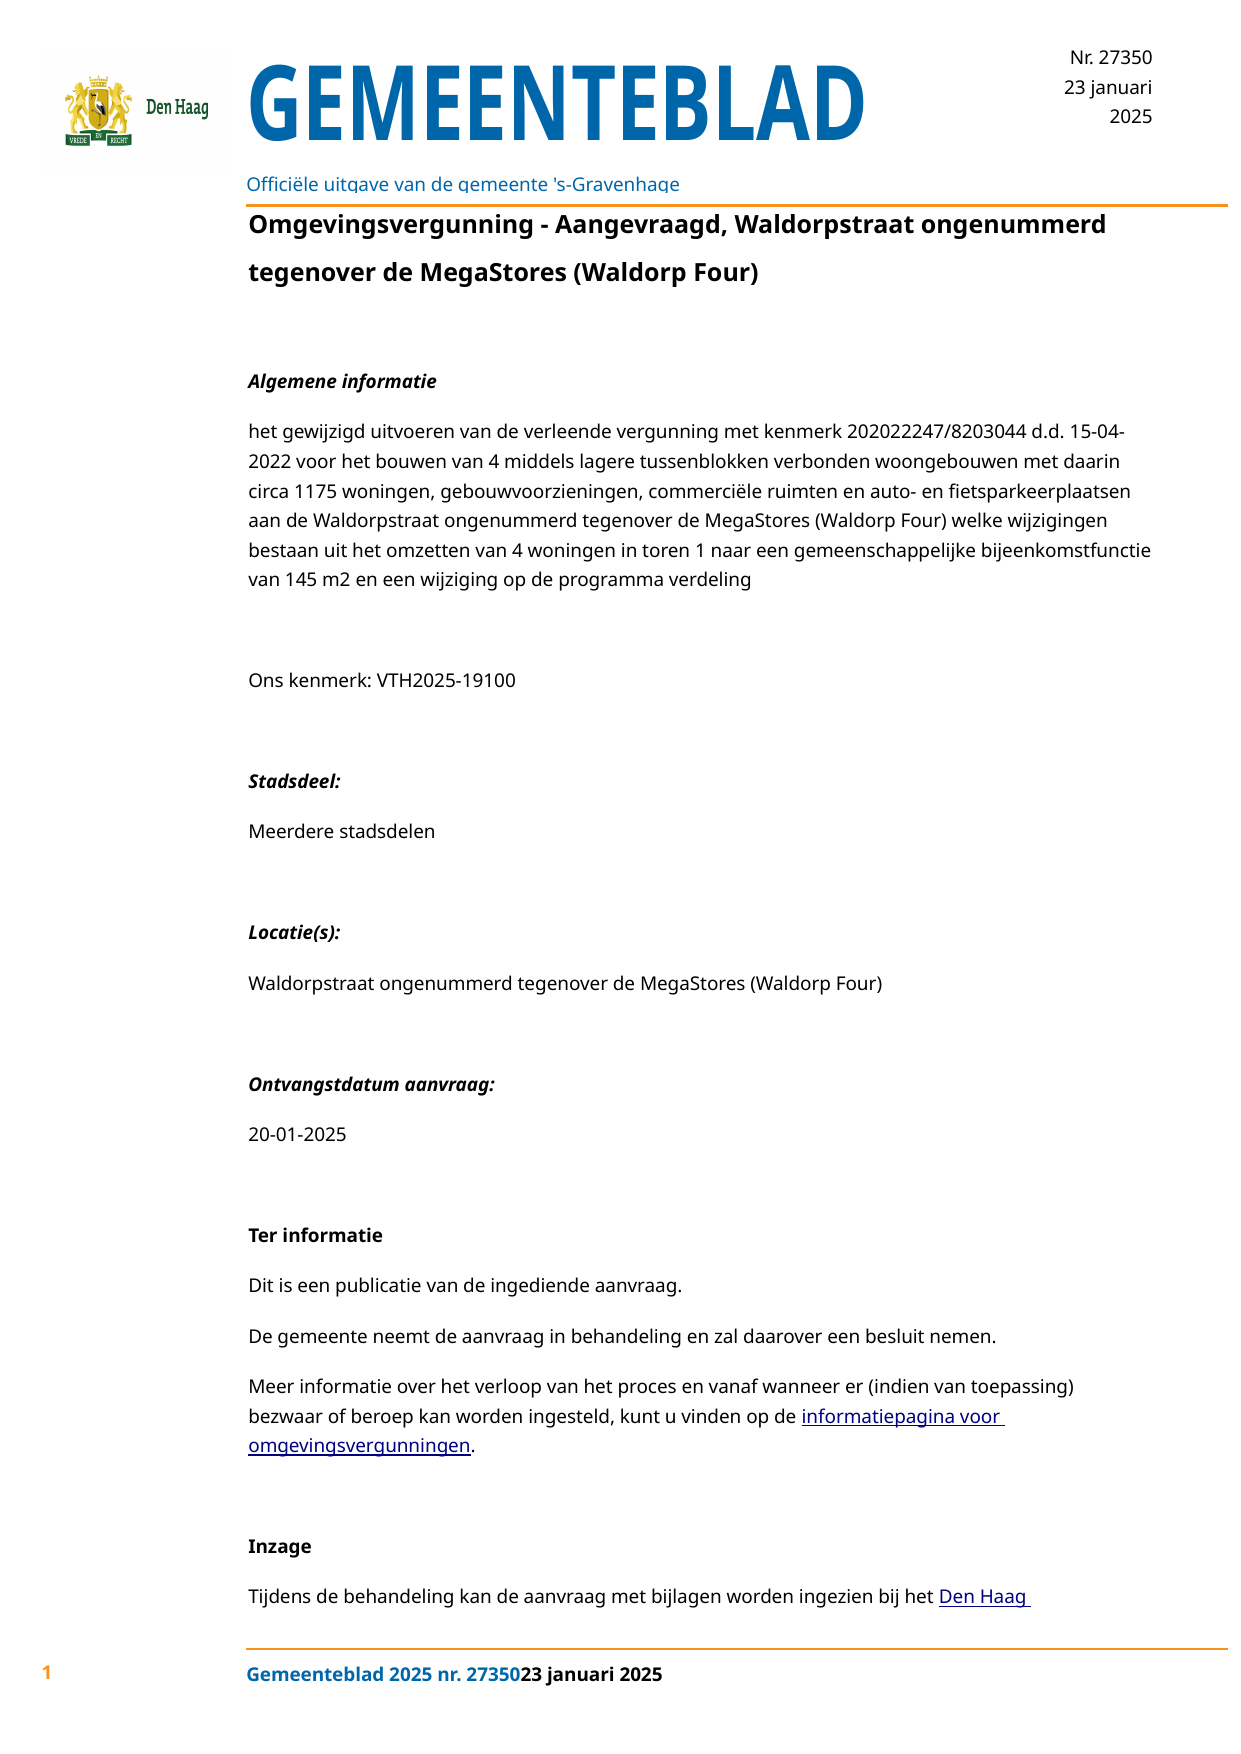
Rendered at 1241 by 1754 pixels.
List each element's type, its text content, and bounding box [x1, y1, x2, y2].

text De gemeente neemt de aanvraag in behandeling en zal daarover een besluit nemen. [248, 1323, 1152, 1349]
text 20-01-2025 [248, 1121, 1152, 1147]
text Dit is een publicatie van de ingediende aanvraag. [248, 1272, 1152, 1298]
text het gewijzigd uitvoeren van de verleende vergunning met kenmerk 202022247/8203044 d.d. 15-04-2022 voor het bouwen van 4 middels lagere tussenblokken verbonden woongebouwen met daarin circa 1175 woningen, gebouwvoorzieningen, commerciële ruimten en auto- en fietsparkeerplaatsen aan de Waldorpstraat ongenummerd tegenover de MegaStores (Waldorp Four) welke wijzigingen bestaan uit het omzetten van 4 woningen in toren 1 naar een gemeenschappelijke bijeenkomstfunctie van 145 m2 en een wijziging op de programma verdeling [248, 419, 1152, 592]
text Waldorpstraat ongenummerd tegenover de MegaStores (Waldorp Four) [248, 970, 1152, 996]
text Omgevingsvergunning - Aangevraagd, Waldorpstraat ongenummerd tegenover de MegaStores (Waldorp Four) [248, 207, 1152, 288]
text Ter informatie [248, 1222, 1152, 1248]
text Meerdere stadsdelen [248, 819, 1152, 844]
text Ontvangstdatum aanvraag: [248, 1071, 1152, 1097]
text Meer informatie over het verloop van het proces en vanaf wanneer er (indien van toepassing) bezwaar of beroep kan worden ingesteld, kunt u vinden op de informatiepagina voor omgevingsvergunningen. [248, 1373, 1152, 1458]
text Algemene informatie [248, 368, 1152, 394]
text Tijdens de behandeling kan de aanvraag met bijlagen worden ingezien bij het Den Haag [248, 1584, 1152, 1609]
picture [41, 47, 231, 172]
text Stadsdeel: [248, 768, 1152, 794]
text Ons kenmerk: VTH2025-19100 [248, 667, 1152, 693]
text Inzage [248, 1533, 1152, 1559]
text Locatie(s): [248, 919, 1152, 945]
